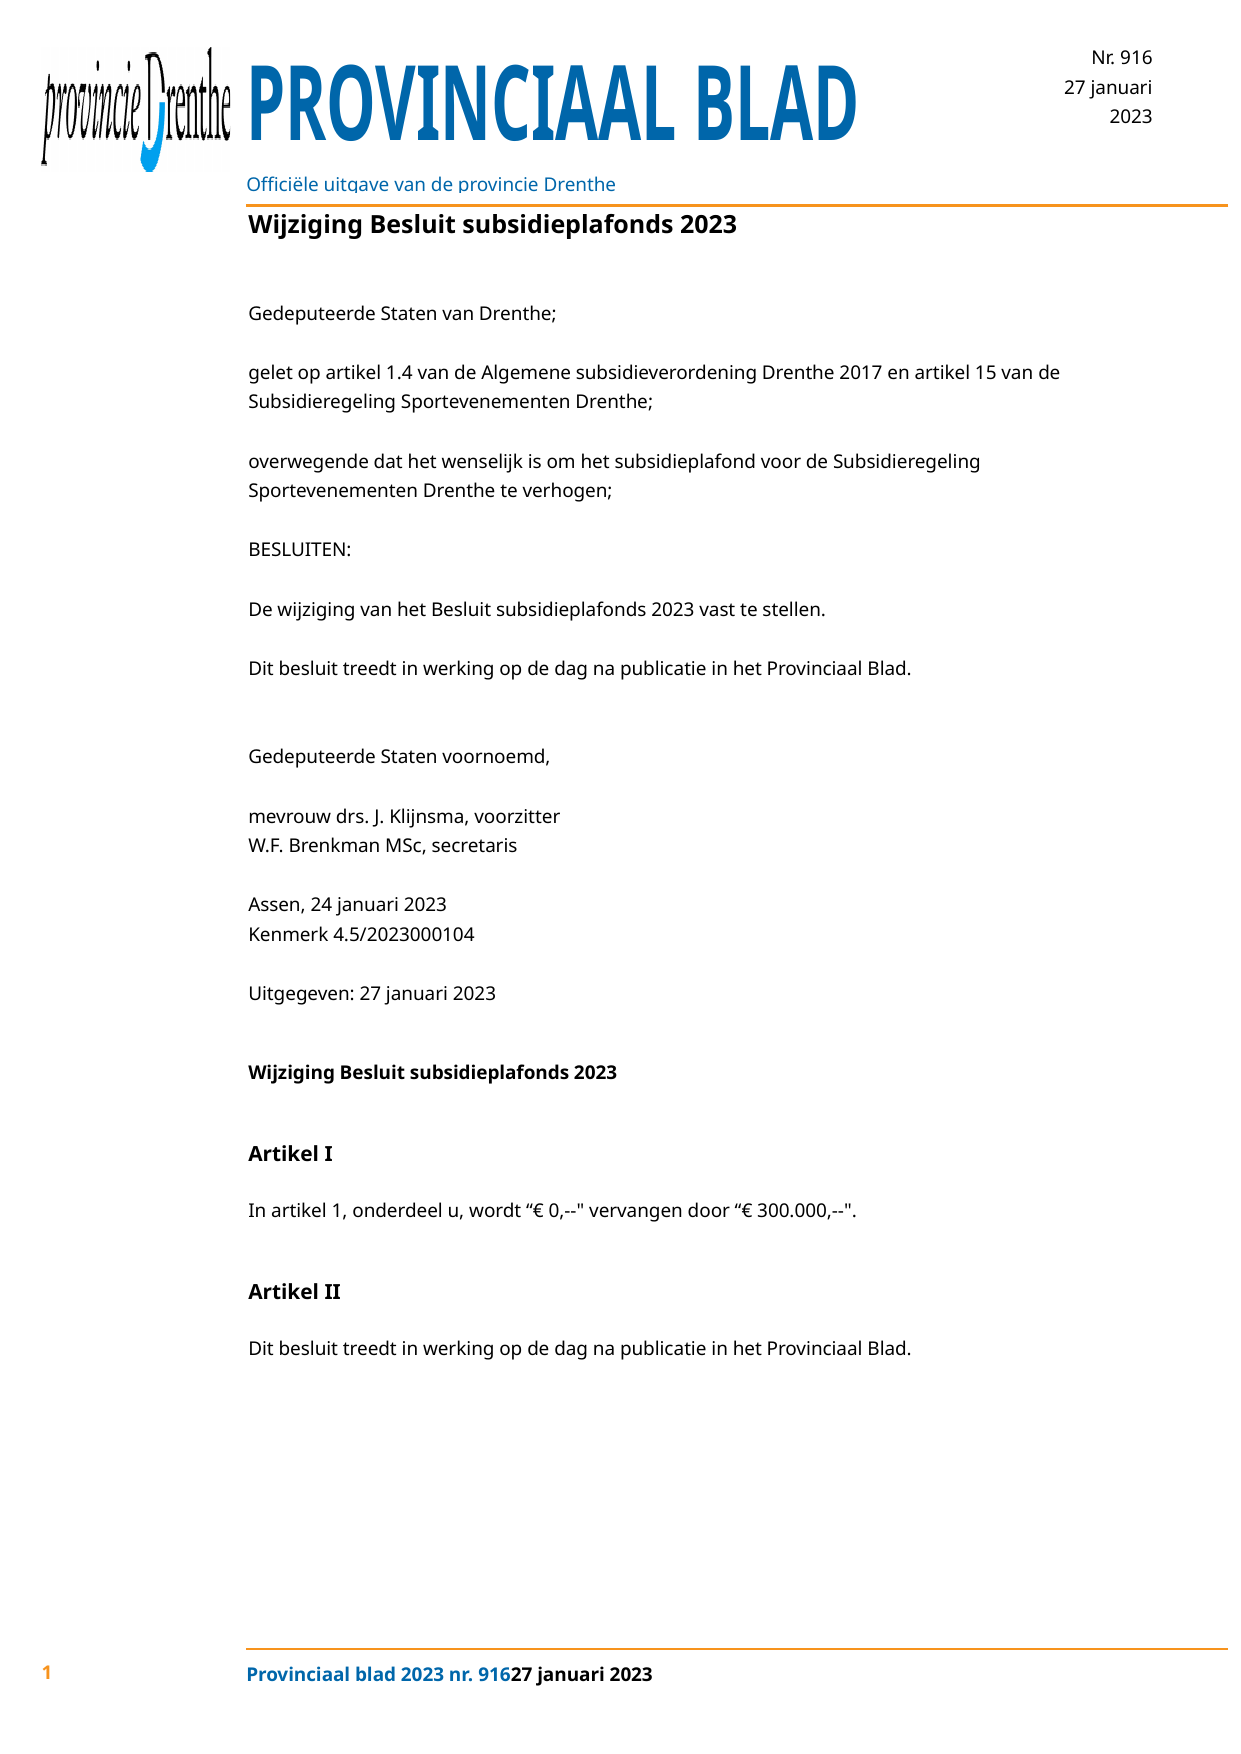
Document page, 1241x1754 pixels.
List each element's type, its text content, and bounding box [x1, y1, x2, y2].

text Assen, 24 januari 2023 [248, 892, 1152, 917]
text BESLUITEN: [248, 537, 1152, 562]
text Kenmerk 4.5/2023000104 [248, 921, 1152, 947]
text Artikel II [248, 1277, 1152, 1306]
text Dit besluit treedt in werking op de dag na publicatie in het Provinciaal Blad. [248, 655, 1152, 681]
text mevrouw drs. J. Klijnsma, voorzitter [248, 803, 1152, 828]
text Wijziging Besluit subsidieplafonds 2023 [248, 1059, 1152, 1085]
text De wijziging van het Besluit subsidieplafonds 2023 vast te stellen. [248, 596, 1152, 621]
text overwegende dat het wenselijk is om het subsidieplafond voor de Subsidieregeling Sportevenementen Drenthe te verhogen; [248, 448, 1152, 503]
picture [41, 47, 231, 172]
text Gedeputeerde Staten voornoemd, [248, 744, 1152, 769]
text Wijziging Besluit subsidieplafonds 2023 [248, 207, 1152, 241]
text W.F. Brenkman MSc, secretaris [248, 832, 1152, 858]
text Artikel I [248, 1139, 1152, 1168]
text Dit besluit treedt in werking op de dag na publicatie in het Provinciaal Blad. [248, 1335, 1152, 1361]
text gelet op artikel 1.4 van de Algemene subsidieverordening Drenthe 2017 en artikel 15 van de Subsidieregeling Sportevenementen Drenthe; [248, 359, 1152, 414]
text Uitgegeven: 27 januari 2023 [248, 980, 1152, 1006]
text Gedeputeerde Staten van Drenthe; [248, 300, 1152, 326]
text In artikel 1, onderdeel u, wordt “€ 0,--" vervangen door “€ 300.000,--". [248, 1197, 1152, 1223]
